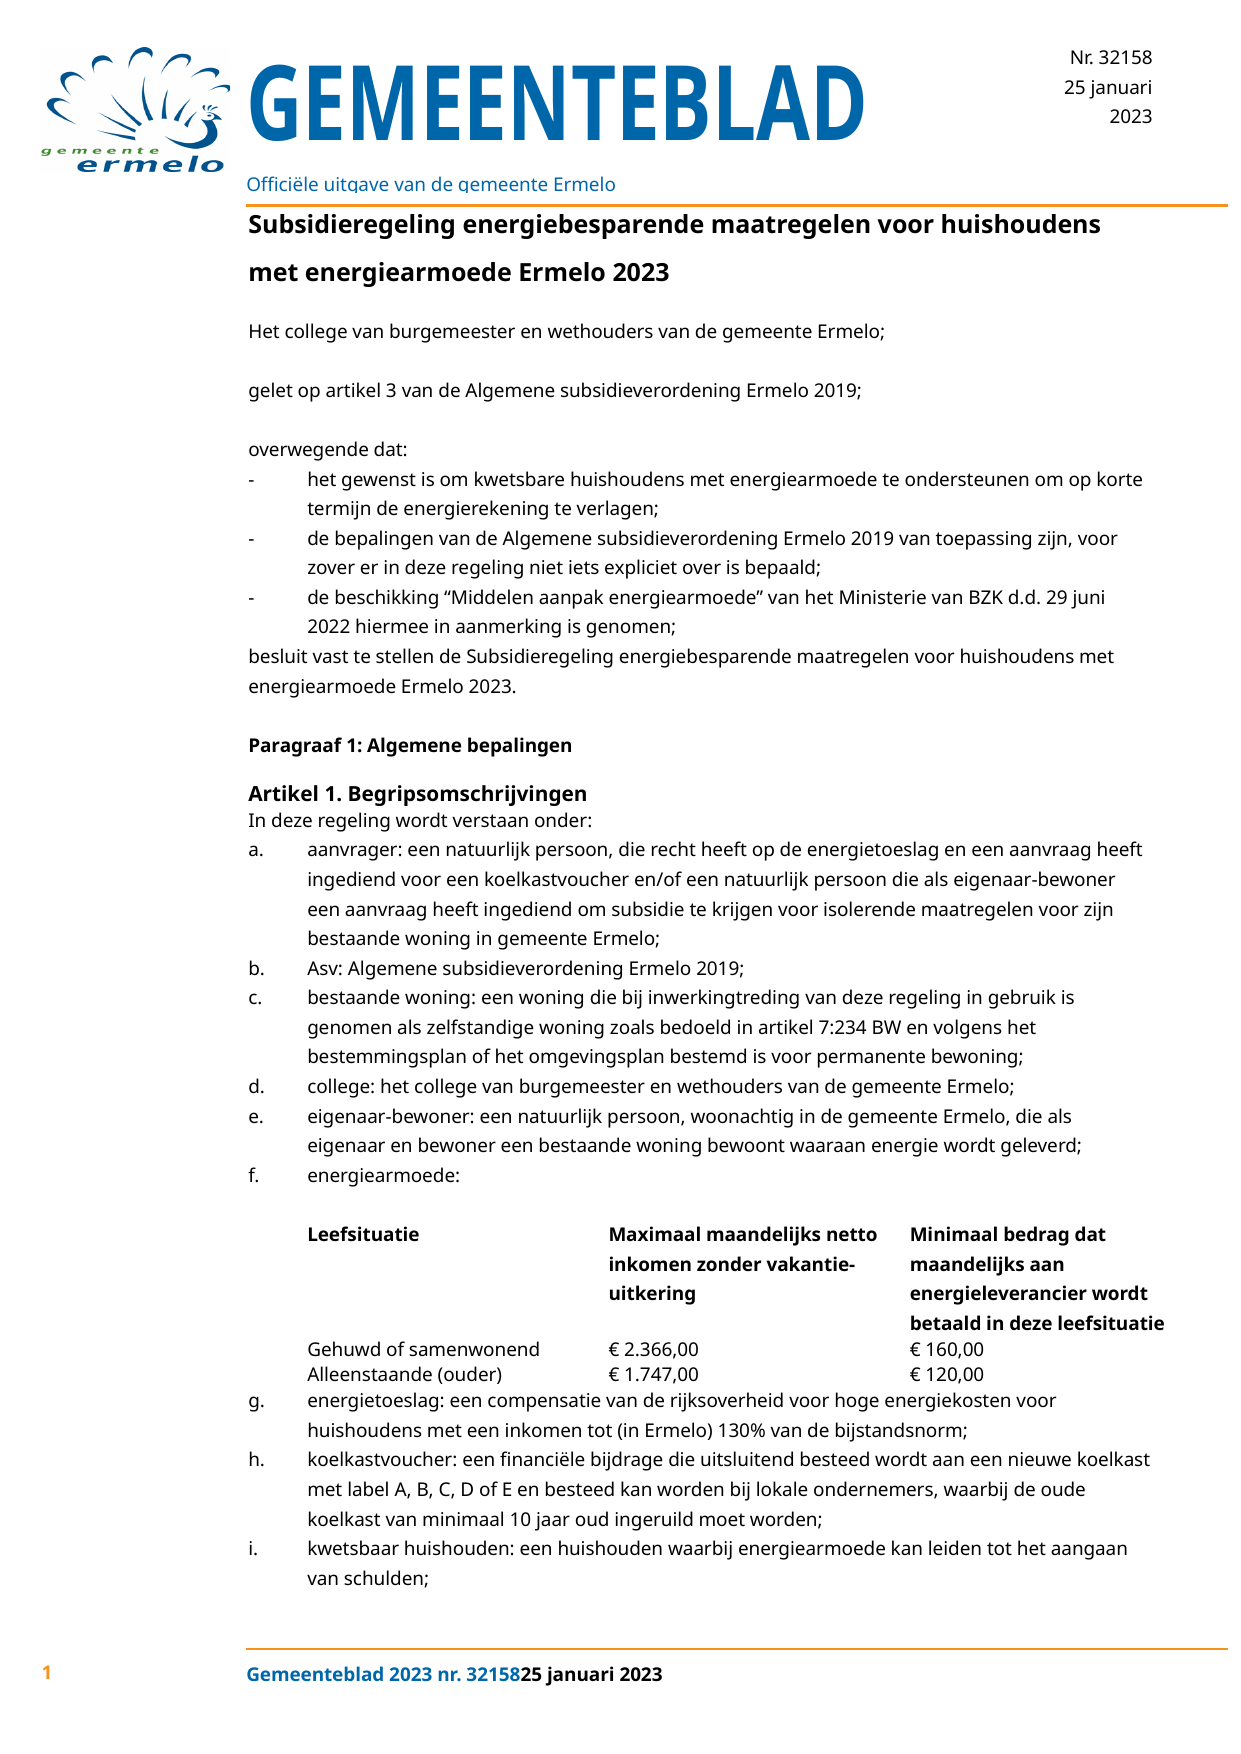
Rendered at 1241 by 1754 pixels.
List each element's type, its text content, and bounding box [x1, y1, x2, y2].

list bestaande woning: een woning die bij inwerkingtreding van deze regeling in gebruik is genomen als zelfstandige woning zoals bedoeld in artikel 7:234 BW en volgens het bestemmingsplan of het omgevingsplan bestemd is voor permanente bewoning; [248, 984, 1152, 1069]
table_cell € 120,00 [910, 1362, 1211, 1387]
list energiearmoede: [248, 1162, 1152, 1188]
text gelet op artikel 3 van de Algemene subsidieverordening Ermelo 2019; [248, 377, 1152, 403]
table_cell € 2.366,00 [608, 1336, 909, 1362]
text besluit vast te stellen de Subsidieregeling energiebesparende maatregelen voor huishoudens met energiearmoede Ermelo 2023. [248, 643, 1152, 699]
table_cell Alleenstaande (ouder) [307, 1362, 608, 1387]
text Subsidieregeling energiebesparende maatregelen voor huishoudens met energiearmoede Ermelo 2023 [248, 207, 1152, 288]
list aanvrager: een natuurlijk persoon, die recht heeft op de energietoeslag en een aanvraag heeft ingediend voor een koelkastvoucher en/of een natuurlijk persoon die als eigenaar-bewoner een aanvraag heeft ingediend om subsidie te krijgen voor isolerende maatregelen voor zijn bestaande woning in gemeente Ermelo; [248, 837, 1152, 951]
list energietoeslag: een compensatie van de rijksoverheid voor hoge energiekosten voor huishoudens met een inkomen tot (in Ermelo) 130% van de bijstandsnorm; [248, 1387, 1152, 1443]
text overwegende dat: [248, 436, 1152, 462]
text In deze regeling wordt verstaan onder: [248, 807, 1152, 833]
list college: het college van burgemeester en wethouders van de gemeente Ermelo; [248, 1073, 1152, 1099]
list eigenaar-bewoner: een natuurlijk persoon, woonachtig in de gemeente Ermelo, die als eigenaar en bewoner een bestaande woning bewoont waaraan energie wordt geleverd; [248, 1103, 1152, 1158]
table_cell € 160,00 [910, 1336, 1211, 1362]
list kwetsbaar huishouden: een huishouden waarbij energiearmoede kan leiden tot het aangaan van schulden; [248, 1535, 1152, 1591]
table_cell € 1.747,00 [608, 1362, 909, 1387]
table_header Leefsituatie [307, 1221, 608, 1336]
list de bepalingen van de Algemene subsidieverordening Ermelo 2019 van toepassing zijn, voor zover er in deze regeling niet iets expliciet over is bepaald; [248, 525, 1152, 580]
list het gewenst is om kwetsbare huishoudens met energiearmoede te ondersteunen om op korte termijn de energierekening te verlagen; [248, 466, 1152, 521]
list de beschikking “Middelen aanpak energiearmoede” van het Ministerie van BZK d.d. 29 juni 2022 hiermee in aanmerking is genomen; [248, 584, 1152, 639]
list koelkastvoucher: een financiële bijdrage die uitsluitend besteed wordt aan een nieuwe koelkast met label A, B, C, D of E en besteed kan worden bij lokale ondernemers, waarbij de oude koelkast van minimaal 10 jaar oud ingeruild moet worden; [248, 1447, 1152, 1531]
picture [41, 47, 231, 172]
text Artikel 1. Begripsomschrijvingen [248, 779, 1152, 807]
table_header Minimaal bedrag dat maandelijks aan energieleverancier wordt betaald in deze leefsituatie [910, 1221, 1211, 1336]
text Paragraaf 1: Algemene bepalingen [248, 732, 1152, 758]
list Asv: Algemene subsidieverordening Ermelo 2019; [248, 955, 1152, 981]
table_cell Gehuwd of samenwonend [307, 1336, 608, 1362]
table_header Maximaal maandelijks netto inkomen zonder vakantie-uitkering [608, 1221, 909, 1336]
text Het college van burgemeester en wethouders van de gemeente Ermelo; [248, 318, 1152, 344]
